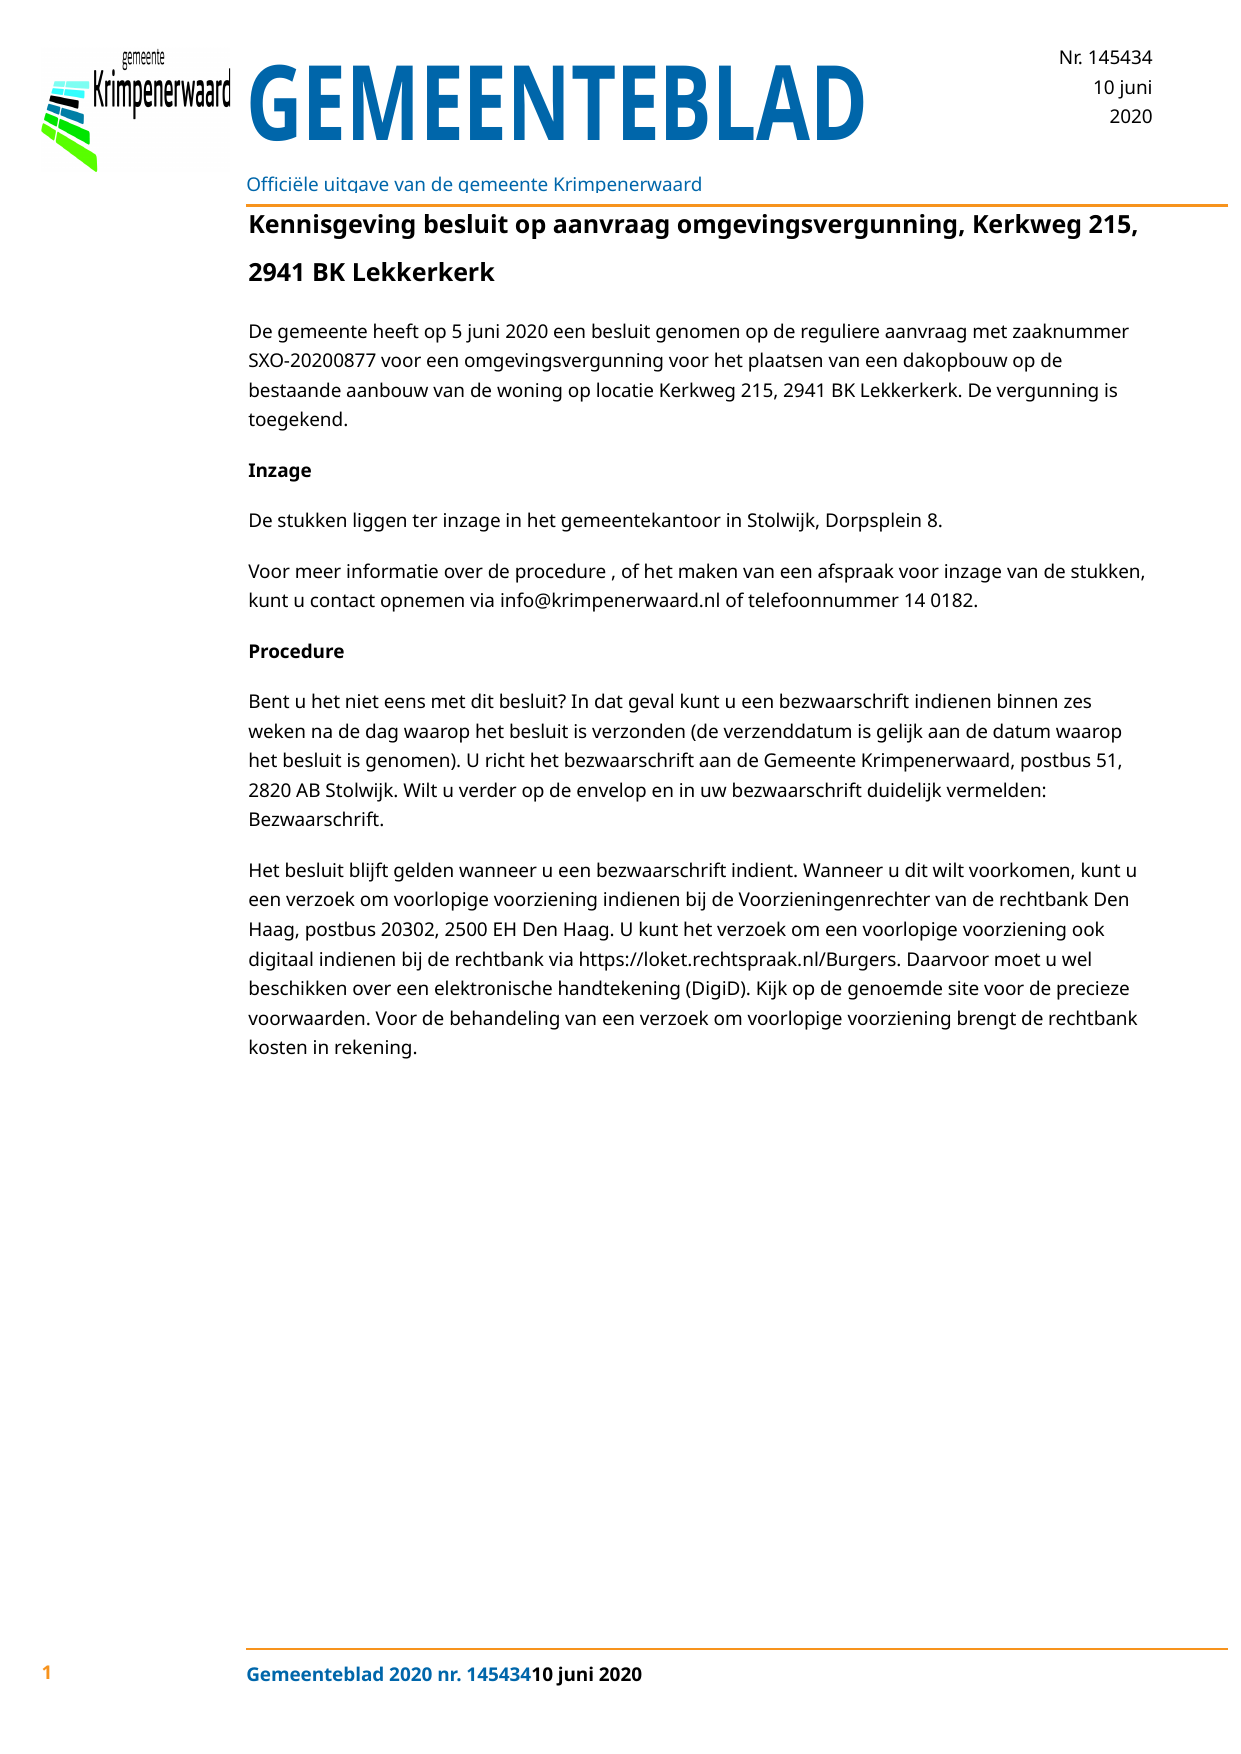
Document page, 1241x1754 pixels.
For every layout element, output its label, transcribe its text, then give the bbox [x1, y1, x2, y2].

text Voor meer informatie over de procedure , of het maken van een afspraak voor inzage van de stukken, kunt u contact opnemen via info@krimpenerwaard.nl of telefoonnummer 14 0182. [248, 558, 1152, 613]
text De stukken liggen ter inzage in het gemeentekantoor in Stolwijk, Dorpsplein 8. [248, 507, 1152, 533]
text Bent u het niet eens met dit besluit? In dat geval kunt u een bezwaarschrift indienen binnen zes weken na de dag waarop het besluit is verzonden (de verzenddatum is gelijk aan de datum waarop het besluit is genomen). U richt het bezwaarschrift aan de Gemeente Krimpenerwaard, postbus 51, 2820 AB Stolwijk. Wilt u verder op de envelop en in uw bezwaarschrift duidelijk vermelden: Bezwaarschrift. [248, 688, 1152, 832]
picture [41, 47, 231, 172]
text Kennisgeving besluit op aanvraag omgevingsvergunning, Kerkweg 215, 2941 BK Lekkerkerk [248, 207, 1152, 288]
text Procedure [248, 638, 1152, 664]
text Inzage [248, 457, 1152, 483]
text De gemeente heeft op 5 juni 2020 een besluit genomen op de reguliere aanvraag met zaaknummer SXO-20200877 voor een omgevingsvergunning voor het plaatsen van een dakopbouw op de bestaande aanbouw van de woning op locatie Kerkweg 215, 2941 BK Lekkerkerk. De vergunning is toegekend. [248, 318, 1152, 432]
text Het besluit blijft gelden wanneer u een bezwaarschrift indient. Wanneer u dit wilt voorkomen, kunt u een verzoek om voorlopige voorziening indienen bij de Voorzieningenrechter van de rechtbank Den Haag, postbus 20302, 2500 EH Den Haag. U kunt het verzoek om een voorlopige voorziening ook digitaal indienen bij de rechtbank via https://loket.rechtspraak.nl/Burgers. Daarvoor moet u wel beschikken over een elektronische handtekening (DigiD). Kijk op de genoemde site voor de precieze voorwaarden. Voor de behandeling van een verzoek om voorlopige voorziening brengt de rechtbank kosten in rekening. [248, 857, 1152, 1060]
